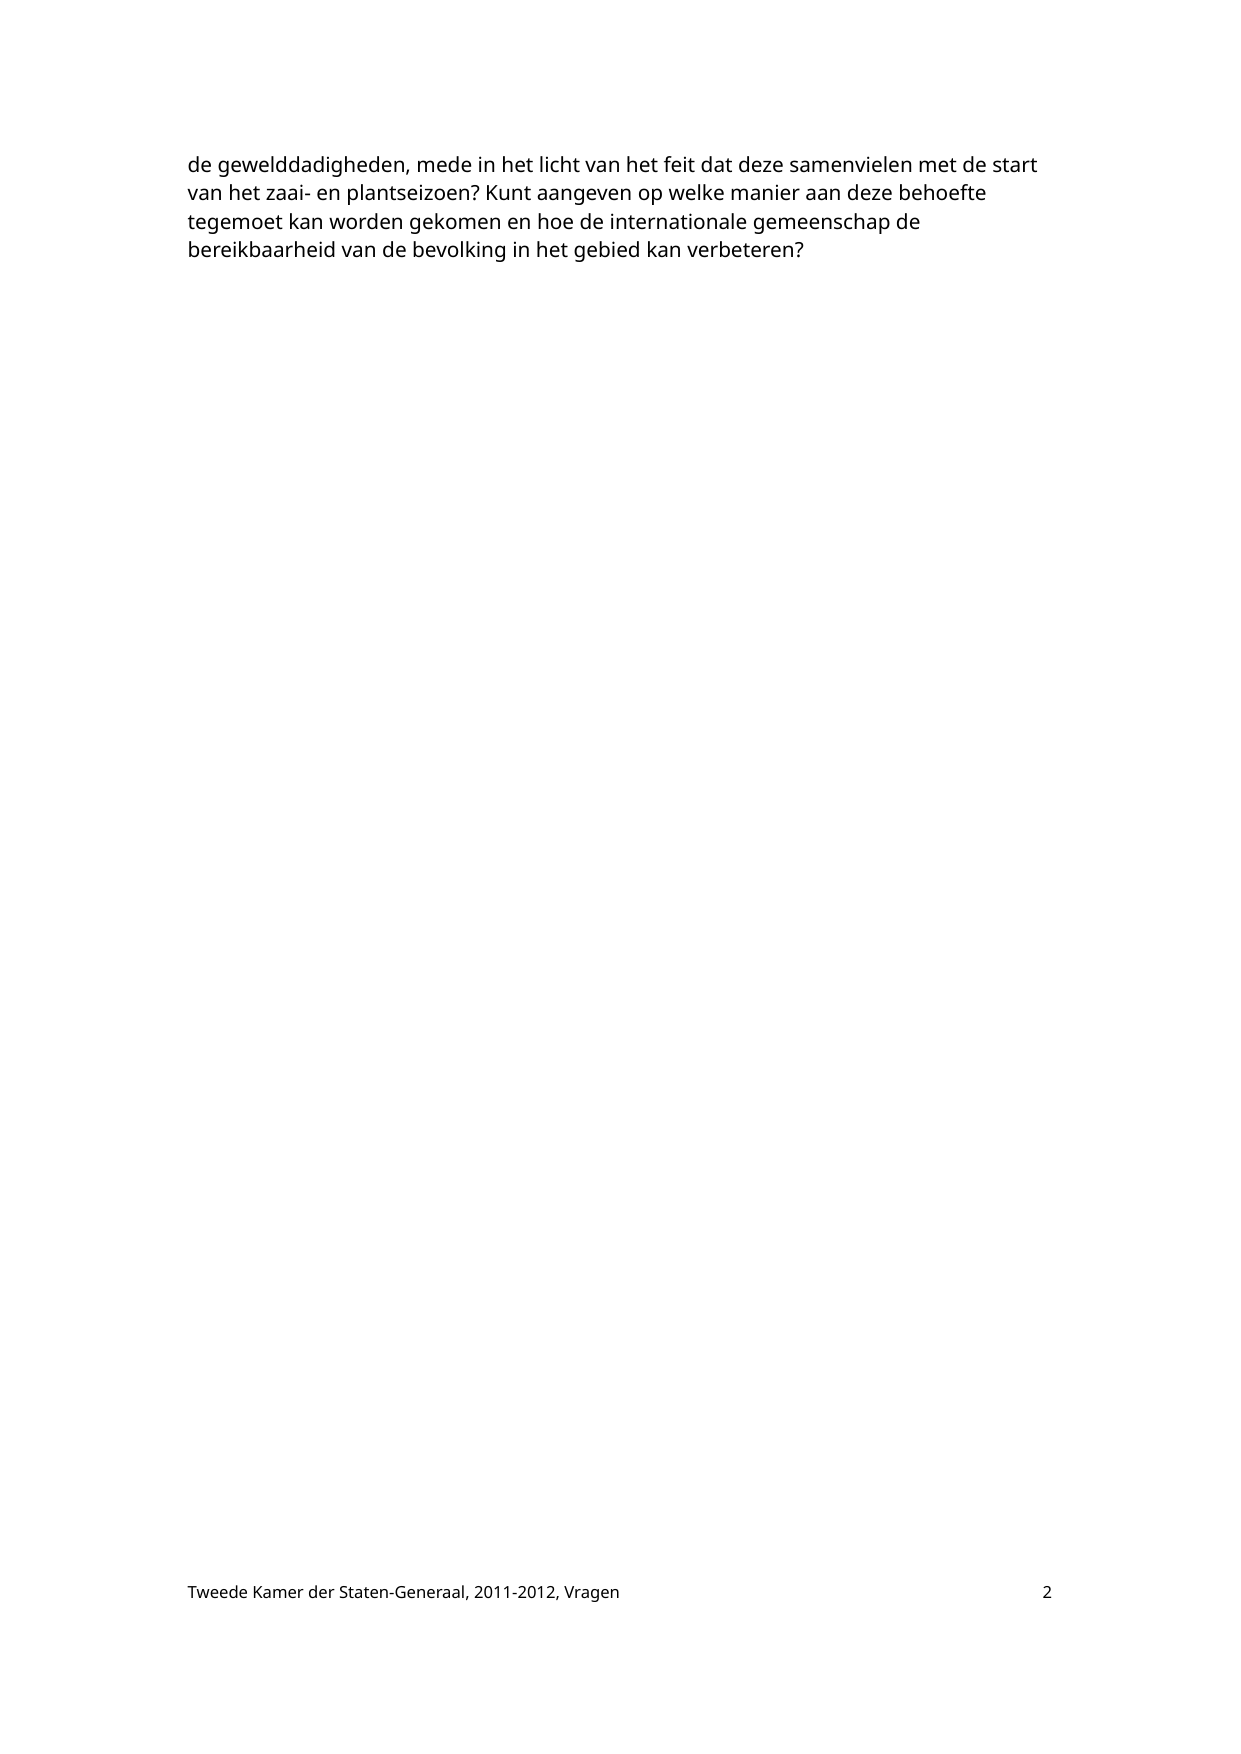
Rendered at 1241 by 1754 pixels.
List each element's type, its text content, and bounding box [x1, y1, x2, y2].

text de gewelddadigheden, mede in het licht van het feit dat deze samenvielen met de start van het zaai- en plantseizoen? Kunt aangeven op welke manier aan deze behoefte tegemoet kan worden gekomen en hoe de internationale gemeenschap de bereikbaarheid van de bevolking in het gebied kan verbeteren? [187, 150, 1053, 264]
